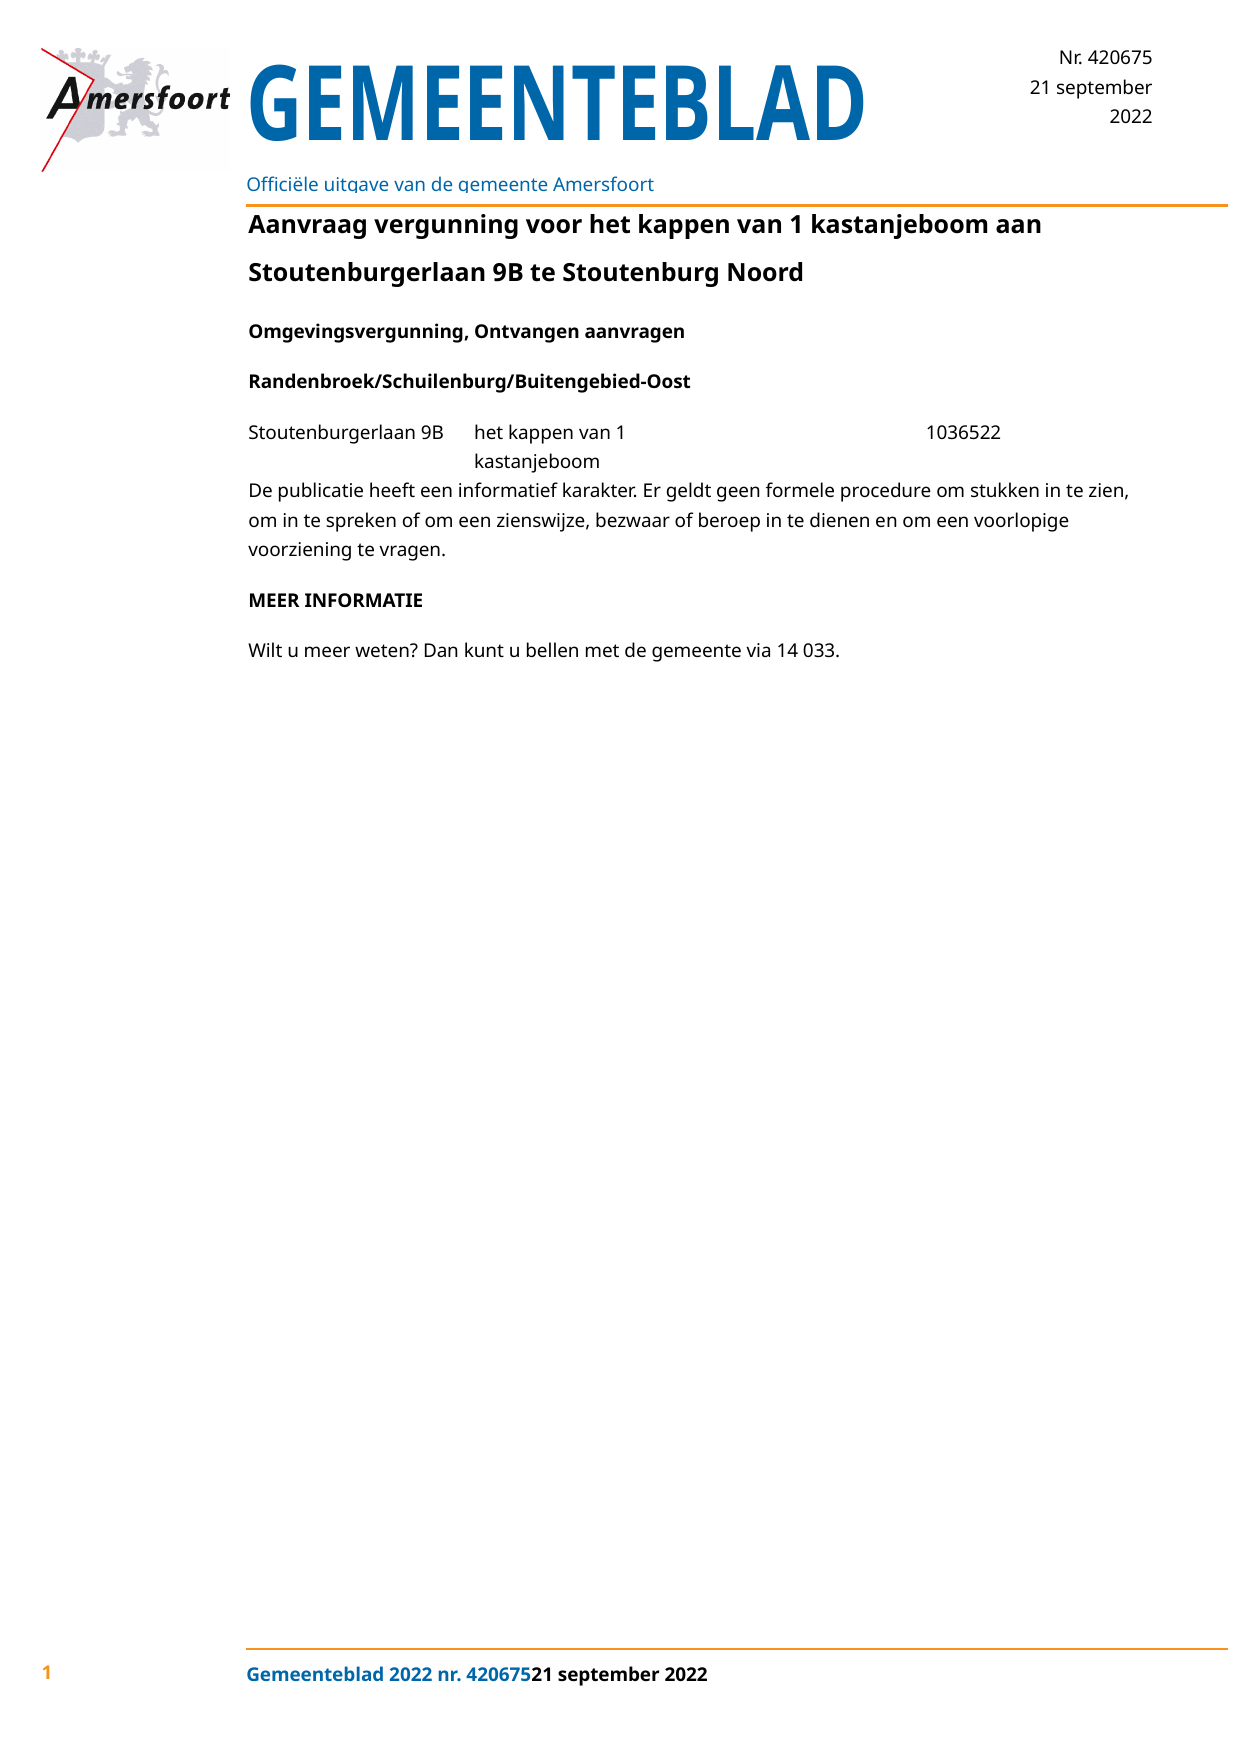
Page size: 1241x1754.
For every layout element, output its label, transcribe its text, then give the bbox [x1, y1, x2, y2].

table_header Stoutenburgerlaan 9B [248, 419, 474, 474]
table_header het kappen van 1 kastanjeboom [474, 419, 700, 474]
text MEER INFORMATIE [248, 587, 1152, 613]
picture [41, 47, 231, 172]
text Omgevingsvergunning, Ontvangen aanvragen [248, 318, 1152, 344]
table_header [700, 419, 926, 474]
text Randenbroek/Schuilenburg/Buitengebied-Oost [248, 368, 1152, 394]
table_header 1036522 [926, 419, 1152, 474]
text Aanvraag vergunning voor het kappen van 1 kastanjeboom aan Stoutenburgerlaan 9B te Stoutenburg Noord [248, 207, 1152, 288]
text De publicatie heeft een informatief karakter. Er geldt geen formele procedure om stukken in te zien, om in te spreken of om een zienswijze, bezwaar of beroep in te dienen en om een voorlopige voorziening te vragen. [248, 477, 1152, 562]
text Wilt u meer weten? Dan kunt u bellen met de gemeente via 14 033. [248, 637, 1152, 663]
